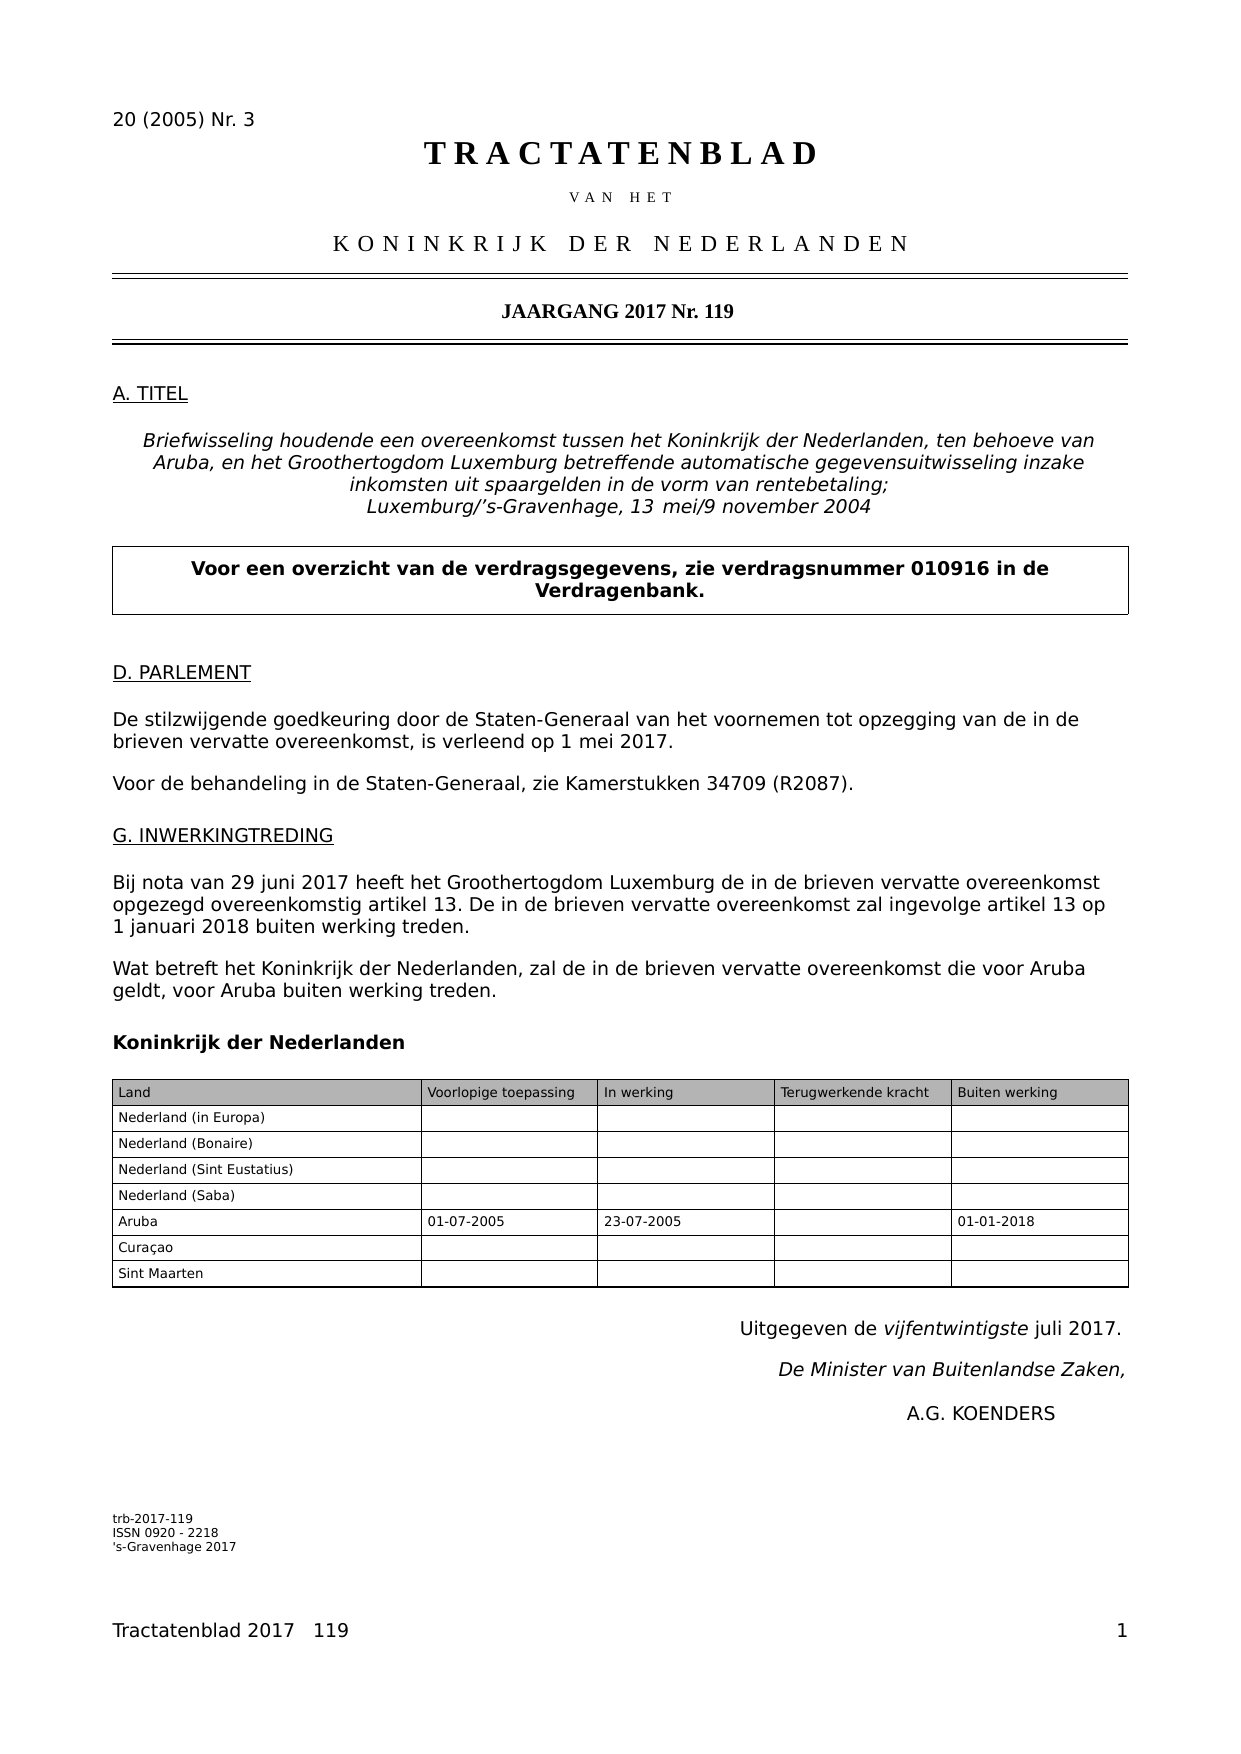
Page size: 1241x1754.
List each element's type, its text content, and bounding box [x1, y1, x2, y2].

text KONINKRIJK DER NEDERLANDEN [112, 229, 1128, 256]
text De stilzwijgende goedkeuring door de Staten-Generaal van het voornemen tot opzegging van de in de brieven vervatte overeenkomst, is verleend op 1 mei 2017. [112, 709, 1128, 753]
text VAN HET [112, 189, 1128, 206]
table_cell [952, 1106, 1128, 1131]
table_cell [775, 1106, 951, 1131]
text ISSN 0920 - 2218 [112, 1526, 346, 1540]
table_cell [775, 1210, 951, 1234]
text TRACTATENBLAD [112, 133, 1128, 172]
table_cell [422, 1236, 597, 1260]
table_cell Nederland (in Europa) [113, 1106, 421, 1131]
table_cell [952, 1261, 1128, 1286]
table_header Voorlopige toepassing [422, 1080, 597, 1105]
table_cell [598, 1261, 774, 1286]
table_cell 01-01-2018 [952, 1210, 1128, 1234]
table_cell Nederland (Saba) [113, 1184, 421, 1208]
text Uitgegeven de vijfentwintigste juli 2017. [112, 1317, 1128, 1339]
table_cell [598, 1184, 774, 1208]
text De Minister van Buitenlandse Zaken, A.G. KOENDERS [112, 1359, 1128, 1425]
table_cell [775, 1132, 951, 1157]
text Luxemburg/’s-Gravenhage, 13 mei/9 november 2004 [112, 496, 1128, 518]
table_cell Curaçao [113, 1236, 421, 1260]
subtitle D. PARLEMENT [112, 662, 1128, 684]
table_cell Nederland (Sint Eustatius) [113, 1158, 421, 1183]
table_cell [952, 1158, 1128, 1183]
table_cell [775, 1236, 951, 1260]
table_header Terugwerkende kracht [775, 1080, 951, 1105]
table_cell 23-07-2005 [598, 1210, 774, 1234]
table_cell [952, 1236, 1128, 1260]
table_cell [422, 1106, 597, 1131]
table_cell [422, 1158, 597, 1183]
table_cell [775, 1184, 951, 1208]
text 's-Gravenhage 2017 [112, 1540, 346, 1554]
table_cell [598, 1236, 774, 1260]
table_header Buiten werking [952, 1080, 1128, 1105]
table_cell [422, 1261, 597, 1286]
table_cell Sint Maarten [113, 1261, 421, 1286]
subtitle Koninkrijk der Nederlanden [112, 1032, 1128, 1054]
text Bij nota van 29 juni 2017 heeft het Groothertogdom Luxemburg de in de brieven vervatte overeenkomst opgezegd overeenkomstig artikel 13. De in de brieven vervatte overeenkomst zal ingevolge artikel 13 op 1 januari 2018 buiten werking treden. [112, 872, 1128, 938]
table_cell 01-07-2005 [422, 1210, 597, 1234]
text 20 (2005) Nr. 3 [112, 109, 1128, 131]
table_cell [952, 1132, 1128, 1157]
table_cell Aruba [113, 1210, 421, 1234]
subtitle A. TITEL [112, 383, 1128, 405]
table_cell [775, 1158, 951, 1183]
text trb-2017-119 [112, 1512, 346, 1526]
text Wat betreft het Koninkrijk der Nederlanden, zal de in de brieven vervatte overeenkomst die voor Aruba geldt, voor Aruba buiten werking treden. [112, 958, 1128, 1002]
subtitle G. INWERKINGTREDING [112, 825, 1128, 847]
text Briefwisseling houdende een overeenkomst tussen het Koninkrijk der Nederlanden, ten behoeve van Aruba, en het Groothertogdom Luxemburg betreffende automatische gegevensuitwisseling inzake inkomsten uit spaargelden in de vorm van rentebetaling; [112, 430, 1128, 496]
table_cell [952, 1184, 1128, 1208]
text JAARGANG 2017 Nr. 119 [112, 299, 1128, 323]
table_cell Nederland (Bonaire) [113, 1132, 421, 1157]
table_cell [598, 1106, 774, 1131]
table_cell [422, 1132, 597, 1157]
table_cell [422, 1184, 597, 1208]
table_cell [775, 1261, 951, 1286]
table_header In werking [598, 1080, 774, 1105]
table_cell [598, 1132, 774, 1157]
table_cell [598, 1158, 774, 1183]
table_header Land [113, 1080, 421, 1105]
text Voor de behandeling in de Staten-Generaal, zie Kamerstukken 34709 (R2087). [112, 773, 1128, 795]
